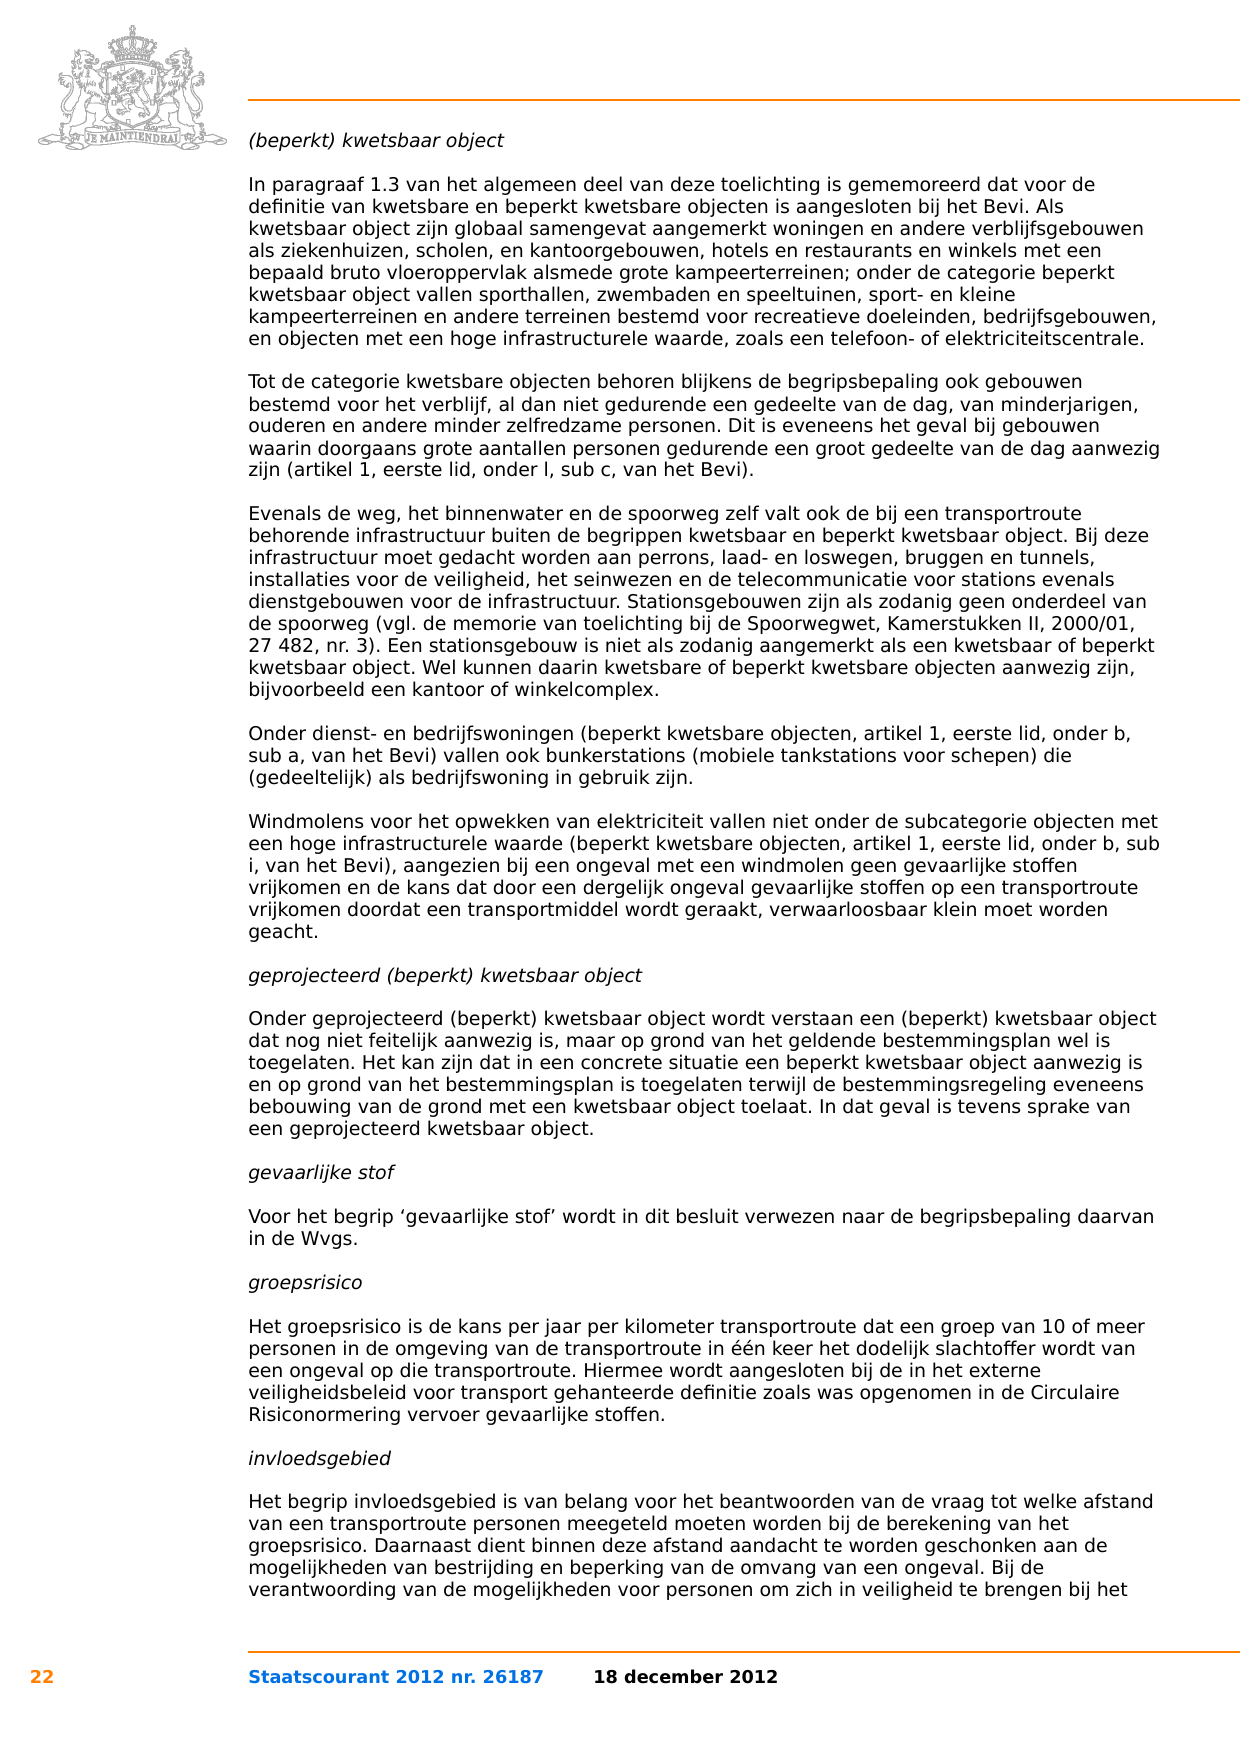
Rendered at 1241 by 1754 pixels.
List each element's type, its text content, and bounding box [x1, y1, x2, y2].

text Onder geprojecteerd (beperkt) kwetsbaar object wordt verstaan een (beperkt) kwetsbaar object dat nog niet feitelijk aanwezig is, maar op grond van het geldende bestemmingsplan wel is toegelaten. Het kan zijn dat in een concrete situatie een beperkt kwetsbaar object aanwezig is en op grond van het bestemmingsplan is toegelaten terwijl de bestemmingsregeling eveneens bebouwing van de grond met een kwetsbaar object toelaat. In dat geval is tevens sprake van een geprojecteerd kwetsbaar object. [248, 1008, 1163, 1140]
subtitle invloedsgebied [248, 1447, 1163, 1469]
subtitle geprojecteerd (beperkt) kwetsbaar object [248, 964, 1163, 986]
text Onder dienst- en bedrijfswoningen (beperkt kwetsbare objecten, artikel 1, eerste lid, onder b, sub a, van het Bevi) vallen ook bunkerstations (mobiele tankstations voor schepen) die (gedeeltelijk) als bedrijfswoning in gebruik zijn. [248, 723, 1163, 789]
text In paragraaf 1.3 van het algemeen deel van deze toelichting is gememoreerd dat voor de definitie van kwetsbare en beperkt kwetsbare objecten is aangesloten bij het Bevi. Als kwetsbaar object zijn globaal samengevat aangemerkt woningen en andere verblijfsgebouwen als ziekenhuizen, scholen, en kantoorgebouwen, hotels en restaurants en winkels met een bepaald bruto vloeroppervlak alsmede grote kampeerterreinen; onder de categorie beperkt kwetsbaar object vallen sporthallen, zwembaden en speeltuinen, sport- en kleine kampeerterreinen en andere terreinen bestemd voor recreatieve doeleinden, bedrijfsgebouwen, en objecten met een hoge infrastructurele waarde, zoals een telefoon- of elektriciteitscentrale. [248, 174, 1163, 349]
text Het begrip invloedsgebied is van belang voor het beantwoorden van de vraag tot welke afstand van een transportroute personen meegeteld moeten worden bij de berekening van het groepsrisico. Daarnaast dient binnen deze afstand aandacht te worden geschonken aan de mogelijkheden van bestrijding en beperking van de omvang van een ongeval. Bij de verantwoording van de mogelijkheden voor personen om zich in veiligheid te brengen bij het [248, 1491, 1163, 1601]
text Het groepsrisico is de kans per jaar per kilometer transportroute dat een groep van 10 of meer personen in de omgeving van de transportroute in één keer het dodelijk slachtoffer wordt van een ongeval op die transportroute. Hiermee wordt aangesloten bij de in het externe veiligheidsbeleid voor transport gehanteerde definitie zoals was opgenomen in de Circulaire Risiconormering vervoer gevaarlijke stoffen. [248, 1316, 1163, 1426]
subtitle groepsrisico [248, 1272, 1163, 1294]
picture [38, 25, 227, 150]
text Windmolens voor het opwekken van elektriciteit vallen niet onder de subcategorie objecten met een hoge infrastructurele waarde (beperkt kwetsbare objecten, artikel 1, eerste lid, onder b, sub i, van het Bevi), aangezien bij een ongeval met een windmolen geen gevaarlijke stoffen vrijkomen en de kans dat door een dergelijk ongeval gevaarlijke stoffen op een transportroute vrijkomen doordat een transportmiddel wordt geraakt, verwaarloosbaar klein moet worden geacht. [248, 811, 1163, 943]
text Evenals de weg, het binnenwater en de spoorweg zelf valt ook de bij een transportroute behorende infrastructuur buiten de begrippen kwetsbaar en beperkt kwetsbaar object. Bij deze infrastructuur moet gedacht worden aan perrons, laad- en loswegen, bruggen en tunnels, installaties voor de veiligheid, het seinwezen en de telecommunicatie voor stations evenals dienstgebouwen voor de infrastructuur. Stationsgebouwen zijn als zodanig geen onderdeel van de spoorweg (vgl. de memorie van toelichting bij de Spoorwegwet, Kamerstukken II, 2000/01, 27 482, nr. 3). Een stationsgebouw is niet als zodanig aangemerkt als een kwetsbaar of beperkt kwetsbaar object. Wel kunnen daarin kwetsbare of beperkt kwetsbare objecten aanwezig zijn, bijvoorbeeld een kantoor of winkelcomplex. [248, 503, 1163, 701]
subtitle gevaarlijke stof [248, 1162, 1163, 1184]
text Tot de categorie kwetsbare objecten behoren blijkens de begripsbepaling ook gebouwen bestemd voor het verblijf, al dan niet gedurende een gedeelte van de dag, van minderjarigen, ouderen en andere minder zelfredzame personen. Dit is eveneens het geval bij gebouwen waarin doorgaans grote aantallen personen gedurende een groot gedeelte van de dag aanwezig zijn (artikel 1, eerste lid, onder l, sub c, van het Bevi). [248, 371, 1163, 481]
text Voor het begrip ‘gevaarlijke stof’ wordt in dit besluit verwezen naar de begripsbepaling daarvan in de Wvgs. [248, 1206, 1163, 1250]
subtitle (beperkt) kwetsbaar object [248, 130, 1163, 152]
